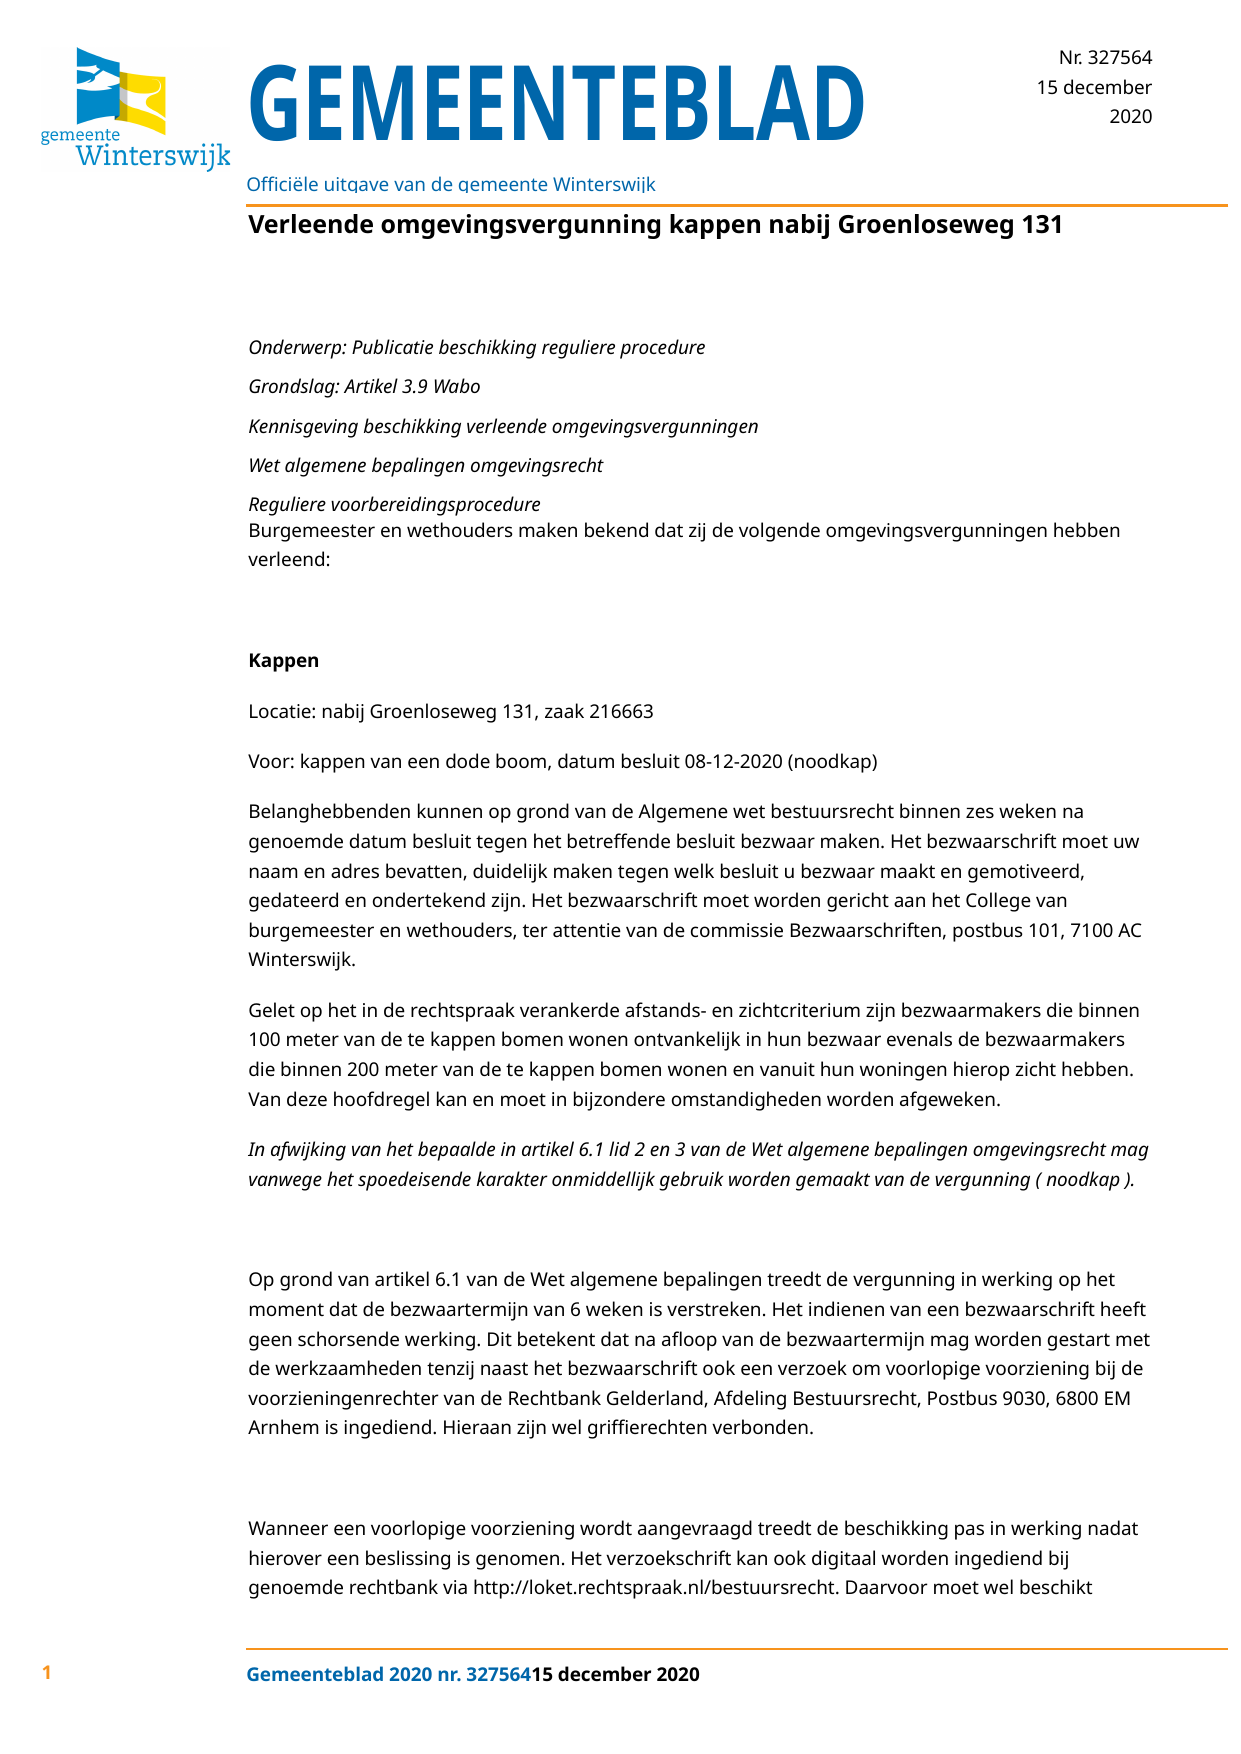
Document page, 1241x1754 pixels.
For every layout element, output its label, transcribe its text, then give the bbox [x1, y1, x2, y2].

text Locatie: nabij Groenloseweg 131, zaak 216663 [248, 698, 1152, 724]
text Reguliere voorbereidingsprocedure [248, 491, 1152, 517]
picture [225, 153, 231, 162]
text In afwijking van het bepaalde in artikel 6.1 lid 2 en 3 van de Wet algemene bepalingen omgevingsrecht mag vanwege het spoedeisende karakter onmiddellijk gebruik worden gemaakt van de vergunning ( noodkap ). [248, 1136, 1152, 1192]
text Wet algemene bepalingen omgevingsrecht [248, 452, 1152, 478]
text Kennisgeving beschikking verleende omgevingsvergunningen [248, 413, 1152, 438]
text Grondslag: Artikel 3.9 Wabo [248, 373, 1152, 399]
text Voor: kappen van een dode boom, datum besluit 08-12-2020 (noodkap) [248, 748, 1152, 774]
text Belanghebbenden kunnen op grond van de Algemene wet bestuursrecht binnen zes weken na genoemde datum besluit tegen het betreffende besluit bezwaar maken. Het bezwaarschrift moet uw naam en adres bevatten, duidelijk maken tegen welk besluit u bezwaar maakt en gemotiveerd, gedateerd en ondertekend zijn. Het bezwaarschrift moet worden gericht aan het College van burgemeester en wethouders, ter attentie van de commissie Bezwaarschriften, postbus 101, 7100 AC Winterswijk. [248, 799, 1152, 972]
text Wanneer een voorlopige voorziening wordt aangevraagd treedt de beschikking pas in werking nadat hierover een beslissing is genomen. Het verzoekschrift kan ook digitaal worden ingediend bij genoemde rechtbank via http://loket.rechtspraak.nl/bestuursrecht. Daarvoor moet wel beschikt [248, 1515, 1152, 1600]
text Gelet op het in de rechtspraak verankerde afstands- en zichtcriterium zijn bezwaarmakers die binnen 100 meter van de te kappen bomen wonen ontvankelijk in hun bezwaar evenals de bezwaarmakers die binnen 200 meter van de te kappen bomen wonen en vanuit hun woningen hierop zicht hebben. Van deze hoofdregel kan en moet in bijzondere omstandigheden worden afgeweken. [248, 997, 1152, 1112]
text Burgemeester en wethouders maken bekend dat zij de volgende omgevingsvergunningen hebben verleend: [248, 517, 1152, 572]
text Onderwerp: Publicatie beschikking reguliere procedure [248, 334, 1152, 360]
picture [41, 47, 231, 172]
text Verleende omgevingsvergunning kappen nabij Groenloseweg 131 [248, 207, 1152, 241]
text Kappen [248, 647, 1152, 673]
text Op grond van artikel 6.1 van de Wet algemene bepalingen treedt de vergunning in werking op het moment dat de bezwaartermijn van 6 weken is verstreken. Het indienen van een bezwaarschrift heeft geen schorsende werking. Dit betekent dat na afloop van de bezwaartermijn mag worden gestart met de werkzaamheden tenzij naast het bezwaarschrift ook een verzoek om voorlopige voorziening bij de voorzieningenrechter van de Rechtbank Gelderland, Afdeling Bestuursrecht, Postbus 9030, 6800 EM Arnhem is ingediend. Hieraan zijn wel griffierechten verbonden. [248, 1267, 1152, 1440]
